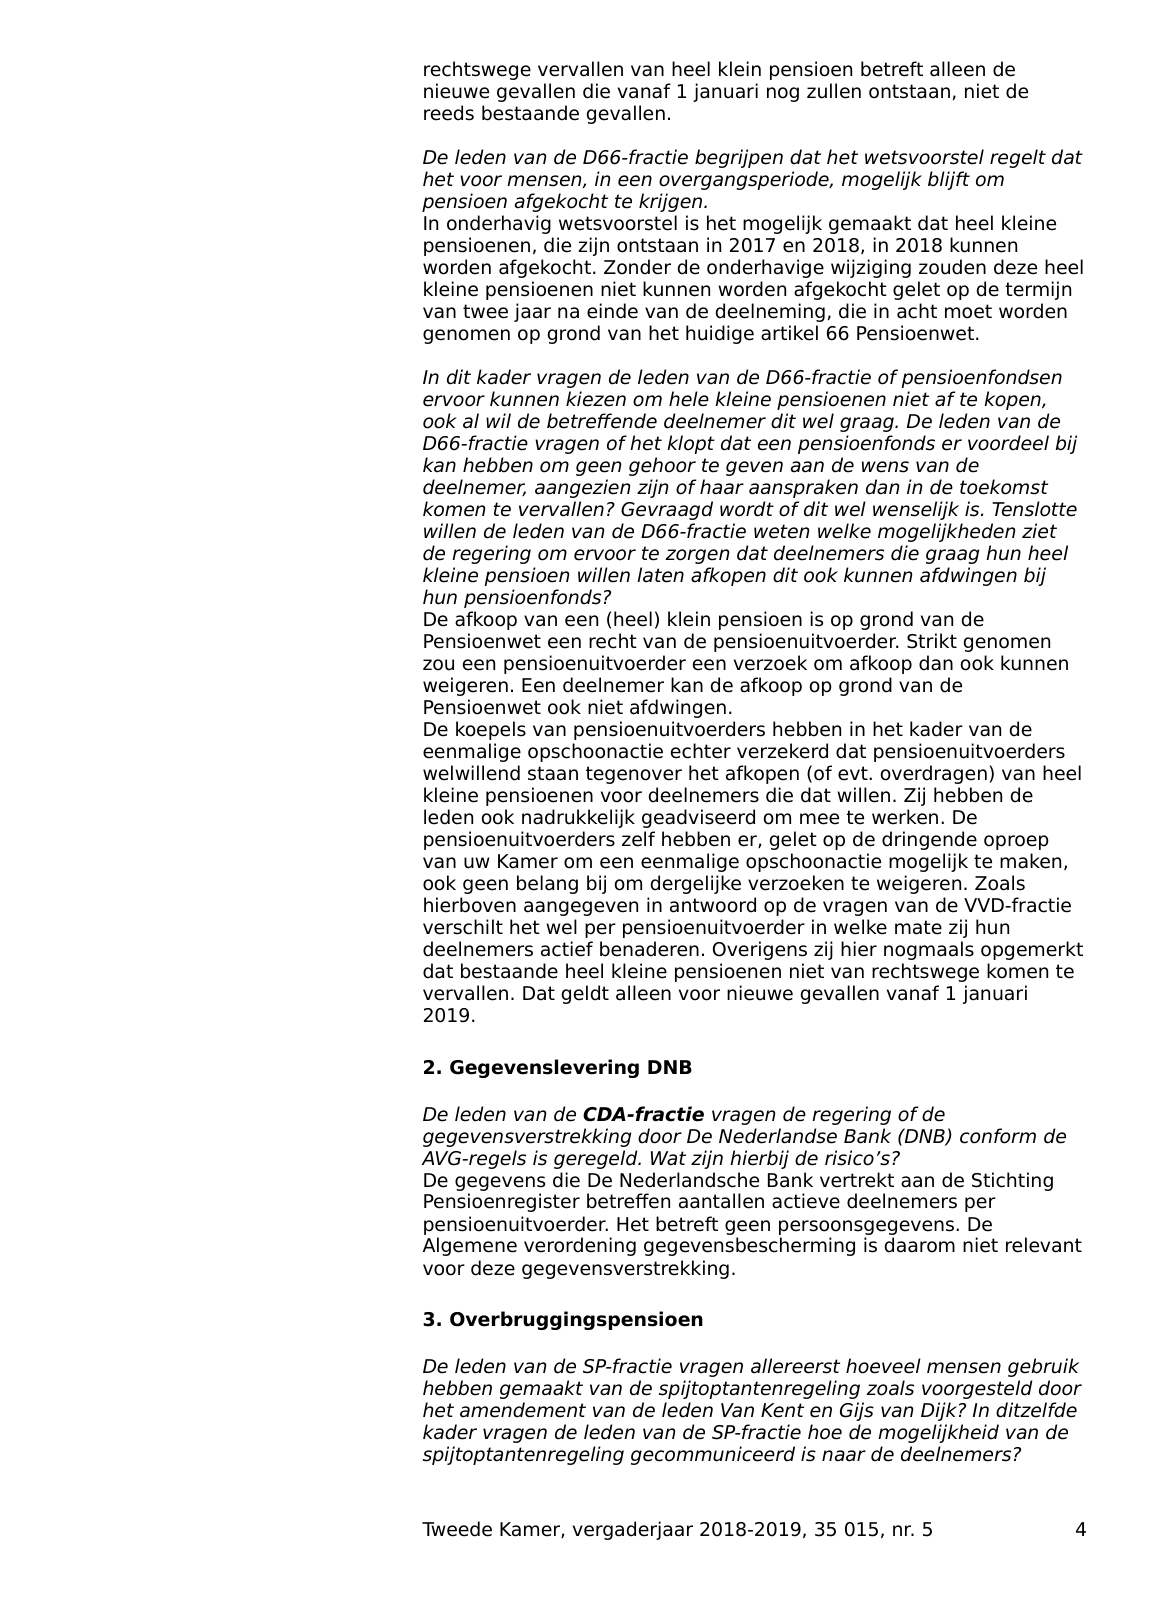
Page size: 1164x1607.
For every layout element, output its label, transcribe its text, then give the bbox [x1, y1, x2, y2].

text In onderhavig wetsvoorstel is het mogelijk gemaakt dat heel kleine pensioenen, die zijn ontstaan in 2017 en 2018, in 2018 kunnen worden afgekocht. Zonder de onderhavige wijziging zouden deze heel kleine pensioenen niet kunnen worden afgekocht gelet op de termijn van twee jaar na einde van de deelneming, die in acht moet worden genomen op grond van het huidige artikel 66 Pensioenwet. [422, 213, 1087, 345]
text In dit kader vragen de leden van de D66-fractie of pensioenfondsen ervoor kunnen kiezen om hele kleine pensioenen niet af te kopen, ook al wil de betreffende deelnemer dit wel graag. De leden van de D66-fractie vragen of het klopt dat een pensioenfonds er voordeel bij kan hebben om geen gehoor te geven aan de wens van de deelnemer, aangezien zijn of haar aanspraken dan in de toekomst komen te vervallen? Gevraagd wordt of dit wel wenselijk is. Tenslotte willen de leden van de D66-fractie weten welke mogelijkheden ziet de regering om ervoor te zorgen dat deelnemers die graag hun heel kleine pensioen willen laten afkopen dit ook kunnen afdwingen bij hun pensioenfonds? [422, 367, 1087, 609]
subtitle 3. Overbruggingspensioen [422, 1309, 1087, 1331]
text De afkoop van een (heel) klein pensioen is op grond van de Pensioenwet een recht van de pensioenuitvoerder. Strikt genomen zou een pensioenuitvoerder een verzoek om afkoop dan ook kunnen weigeren. Een deelnemer kan de afkoop op grond van de Pensioenwet ook niet afdwingen. [422, 609, 1087, 719]
text De leden van de SP-fractie vragen allereerst hoeveel mensen gebruik hebben gemaakt van de spijtoptantenregeling zoals voorgesteld door het amendement van de leden Van Kent en Gijs van Dijk? In ditzelfde kader vragen de leden van de SP-fractie hoe de mogelijkheid van de spijtoptantenregeling gecommuniceerd is naar de deelnemers? [422, 1356, 1087, 1466]
text De koepels van pensioenuitvoerders hebben in het kader van de eenmalige opschoonactie echter verzekerd dat pensioenuitvoerders welwillend staan tegenover het afkopen (of evt. overdragen) van heel kleine pensioenen voor deelnemers die dat willen. Zij hebben de leden ook nadrukkelijk geadviseerd om mee te werken. De pensioenuitvoerders zelf hebben er, gelet op de dringende oproep van uw Kamer om een eenmalige opschoonactie mogelijk te maken, ook geen belang bij om dergelijke verzoeken te weigeren. Zoals hierboven aangegeven in antwoord op de vragen van de VVD-fractie verschilt het wel per pensioenuitvoerder in welke mate zij hun deelnemers actief benaderen. Overigens zij hier nogmaals opgemerkt dat bestaande heel kleine pensioenen niet van rechtswege komen te vervallen. Dat geldt alleen voor nieuwe gevallen vanaf 1 januari 2019. [422, 719, 1087, 1027]
text De leden van de CDA-fractie vragen de regering of de gegevensverstrekking door De Nederlandse Bank (DNB) conform de AVG-regels is geregeld. Wat zijn hierbij de risico’s? [422, 1103, 1087, 1169]
text De gegevens die De Nederlandsche Bank vertrekt aan de Stichting Pensioenregister betreffen aantallen actieve deelnemers per pensioenuitvoerder. Het betreft geen persoonsgegevens. De Algemene verordening gegevensbescherming is daarom niet relevant voor deze gegevensverstrekking. [422, 1169, 1087, 1279]
text rechtswege vervallen van heel klein pensioen betreft alleen de nieuwe gevallen die vanaf 1 januari nog zullen ontstaan, niet de reeds bestaande gevallen. [422, 59, 1087, 125]
subtitle 2. Gegevenslevering DNB [422, 1057, 1087, 1078]
text De leden van de D66-fractie begrijpen dat het wetsvoorstel regelt dat het voor mensen, in een overgangsperiode, mogelijk blijft om pensioen afgekocht te krijgen. [422, 147, 1087, 213]
